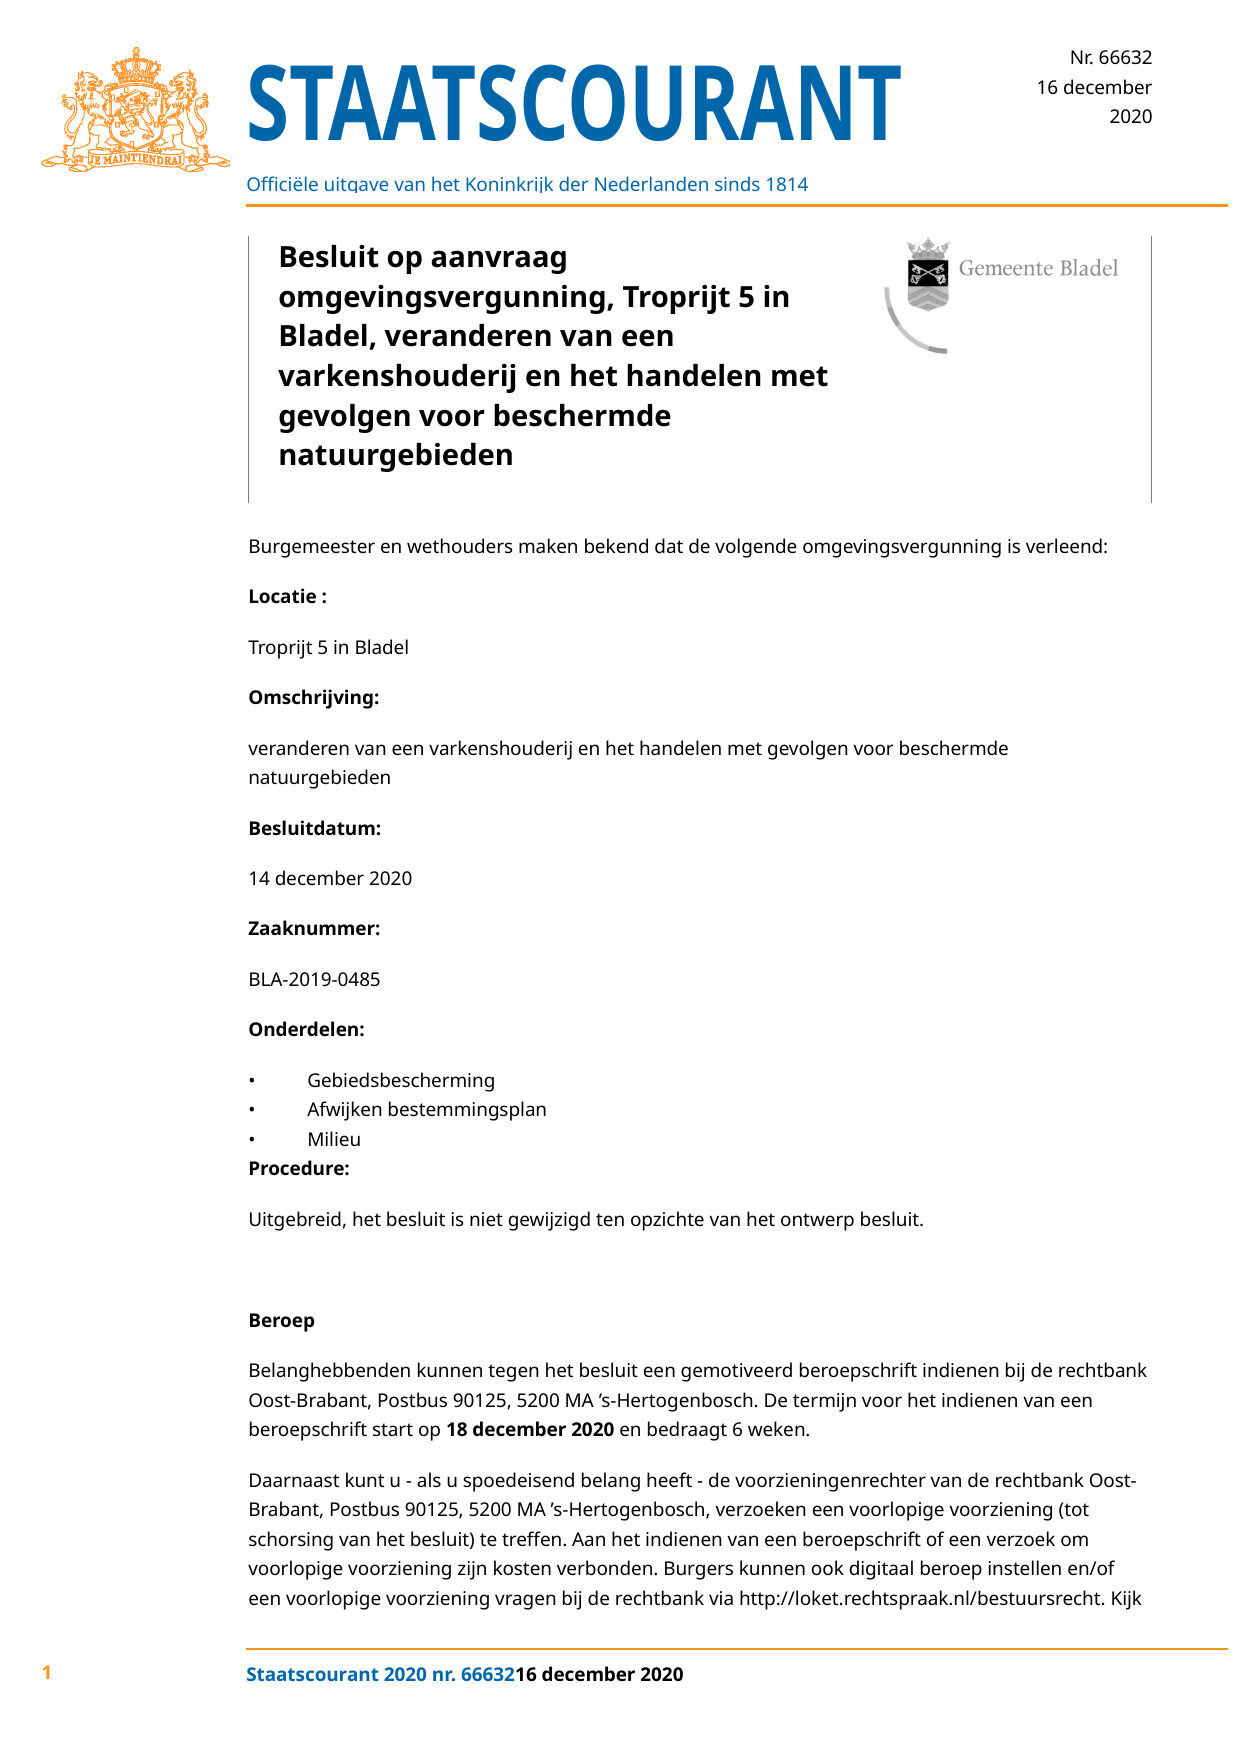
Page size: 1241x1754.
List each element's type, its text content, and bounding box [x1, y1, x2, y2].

list Gebiedsbescherming [248, 1067, 1152, 1092]
table_header Besluit op aanvraag omgevingsvergunning, Troprijt 5 in Bladel, veranderen van een varkenshouderij en het handelen met gevolgen voor beschermde natuurgebieden [249, 236, 850, 503]
text Zaaknummer: [248, 916, 1152, 941]
text Onderdelen: [248, 1016, 1152, 1042]
text Procedure: [248, 1156, 1152, 1181]
text Troprijt 5 in Bladel [248, 634, 1152, 659]
picture [41, 47, 231, 172]
list Afwijken bestemmingsplan [248, 1096, 1152, 1122]
text Uitgebreid, het besluit is niet gewijzigd ten opzichte van het ontwerp besluit. [248, 1206, 1152, 1232]
text Beroep [248, 1307, 1152, 1332]
text Daarnaast kunt u - als u spoedeisend belang heeft - de voorzieningenrechter van de rechtbank Oost-Brabant, Postbus 90125, 5200 MA ’s-Hertogenbosch, verzoeken een voorlopige voorziening (tot schorsing van het besluit) te treffen. Aan het indienen van een beroepschrift of een verzoek om voorlopige voorziening zijn kosten verbonden. Burgers kunnen ook digitaal beroep instellen en/of een voorlopige voorziening vragen bij de rechtbank via http://loket.rechtspraak.nl/bestuursrecht. Kijk [248, 1467, 1152, 1611]
picture [882, 236, 1119, 355]
text BLA-2019-0485 [248, 966, 1152, 992]
text Besluitdatum: [248, 815, 1152, 840]
text Omschrijving: [248, 684, 1152, 710]
table_header [850, 236, 1151, 503]
text Locatie : [248, 583, 1152, 609]
text 14 december 2020 [248, 865, 1152, 891]
text Burgemeester en wethouders maken bekend dat de volgende omgevingsvergunning is verleend: [248, 533, 1152, 559]
list Milieu [248, 1126, 1152, 1152]
text Belanghebbenden kunnen tegen het besluit een gemotiveerd beroepschrift indienen bij de rechtbank Oost-Brabant, Postbus 90125, 5200 MA ’s-Hertogenbosch. De termijn voor het indienen van een beroepschrift start op 18 december 2020 en bedraagt 6 weken. [248, 1357, 1152, 1442]
text veranderen van een varkenshouderij en het handelen met gevolgen voor beschermde natuurgebieden [248, 735, 1152, 790]
